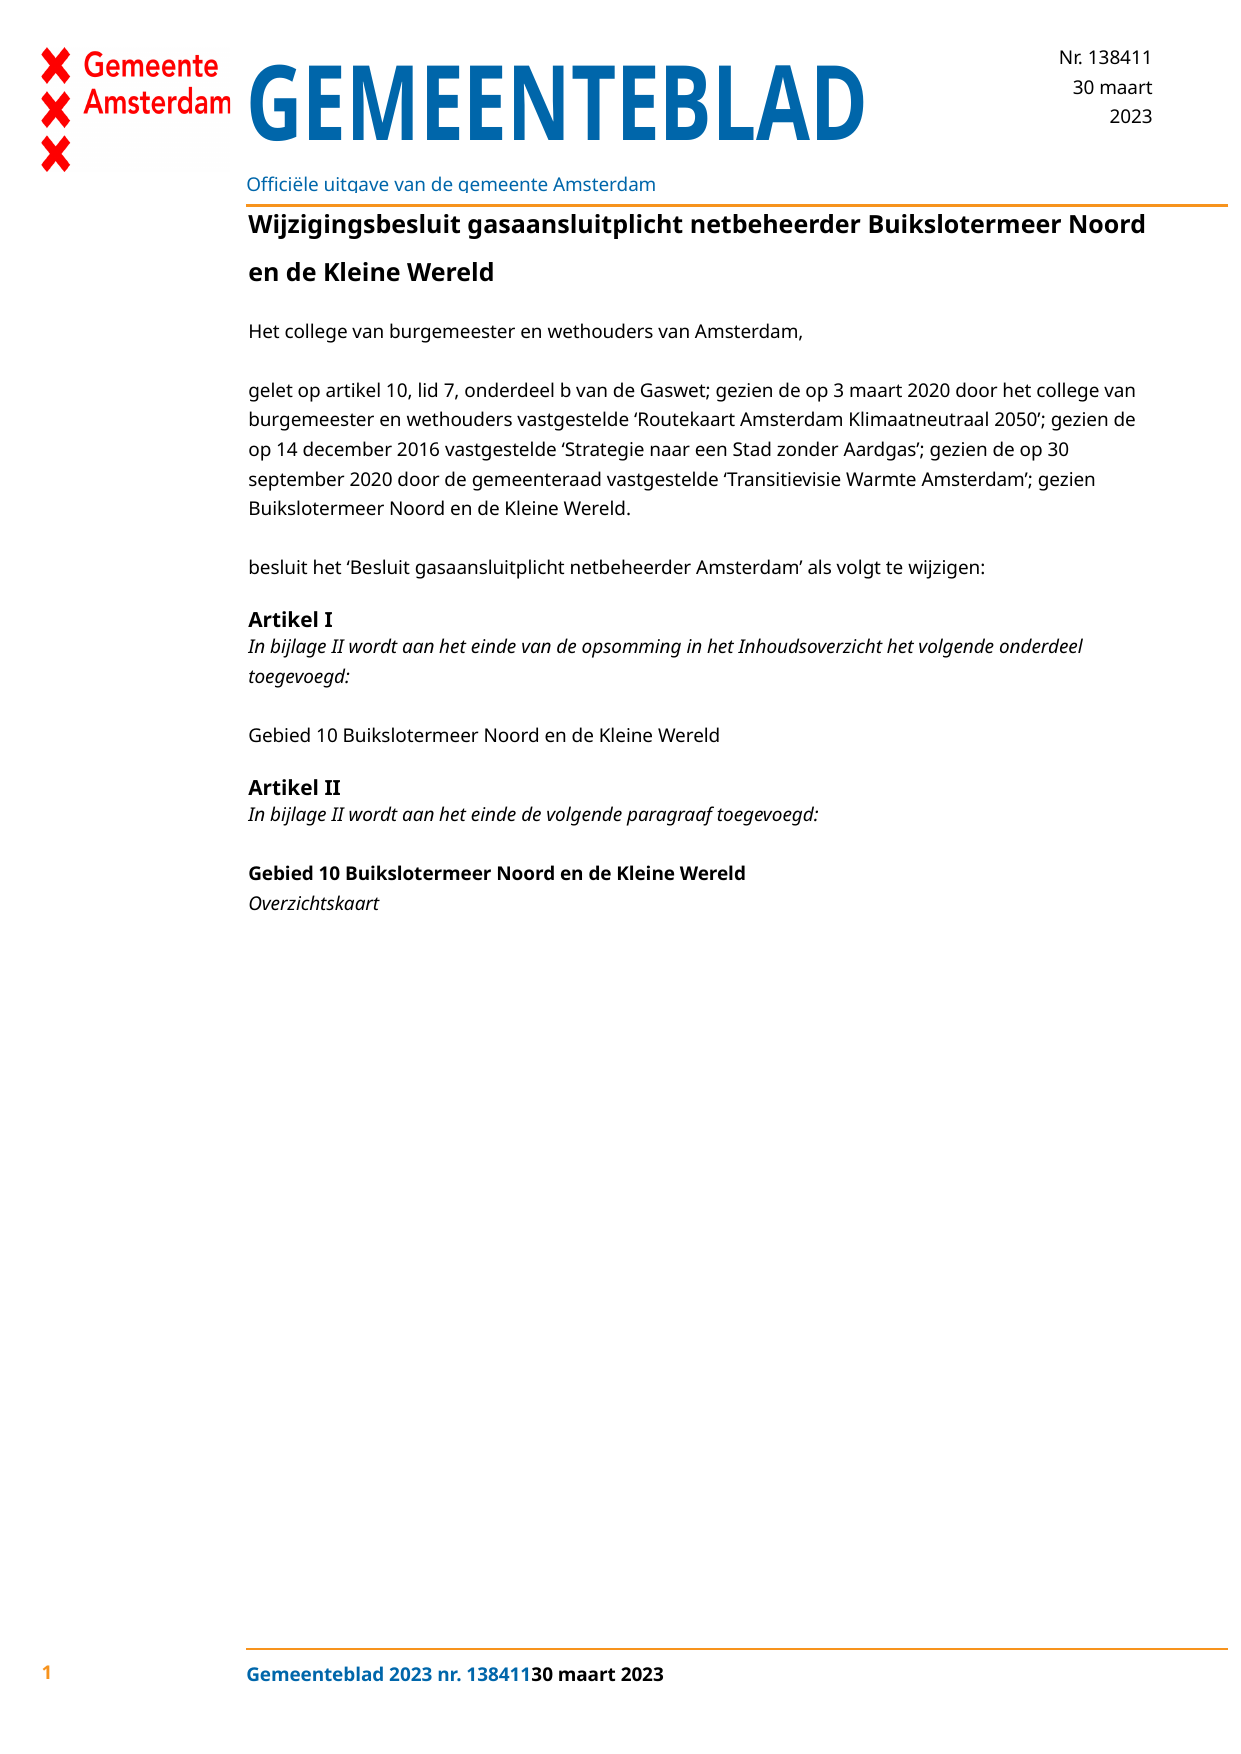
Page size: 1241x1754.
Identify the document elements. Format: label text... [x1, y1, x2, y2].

picture [41, 47, 231, 172]
text gelet op artikel 10, lid 7, onderdeel b van de Gaswet; gezien de op 3 maart 2020 door het college van burgemeester en wethouders vastgestelde ‘Routekaart Amsterdam Klimaatneutraal 2050’; gezien de op 14 december 2016 vastgestelde ‘Strategie naar een Stad zonder Aardgas’; gezien de op 30 september 2020 door de gemeenteraad vastgestelde ‘Transitievisie Warmte Amsterdam’; gezien Buikslotermeer Noord en de Kleine Wereld. [248, 377, 1152, 521]
text In bijlage II wordt aan het einde de volgende paragraaf toegevoegd: [248, 801, 1152, 827]
text Gebied 10 Buikslotermeer Noord en de Kleine Wereld [248, 860, 1152, 886]
text Artikel II [248, 773, 1152, 801]
text Artikel I [248, 605, 1152, 633]
text Het college van burgemeester en wethouders van Amsterdam, [248, 318, 1152, 344]
text Wijzigingsbesluit gasaansluitplicht netbeheerder Buikslotermeer Noord en de Kleine Wereld [248, 207, 1152, 288]
text besluit het ‘Besluit gasaansluitplicht netbeheerder Amsterdam’ als volgt te wijzigen: [248, 554, 1152, 580]
text In bijlage II wordt aan het einde van de opsomming in het Inhoudsoverzicht het volgende onderdeel toegevoegd: [248, 633, 1152, 689]
text Overzichtskaart [248, 890, 1152, 916]
text Gebied 10 Buikslotermeer Noord en de Kleine Wereld [248, 722, 1152, 748]
